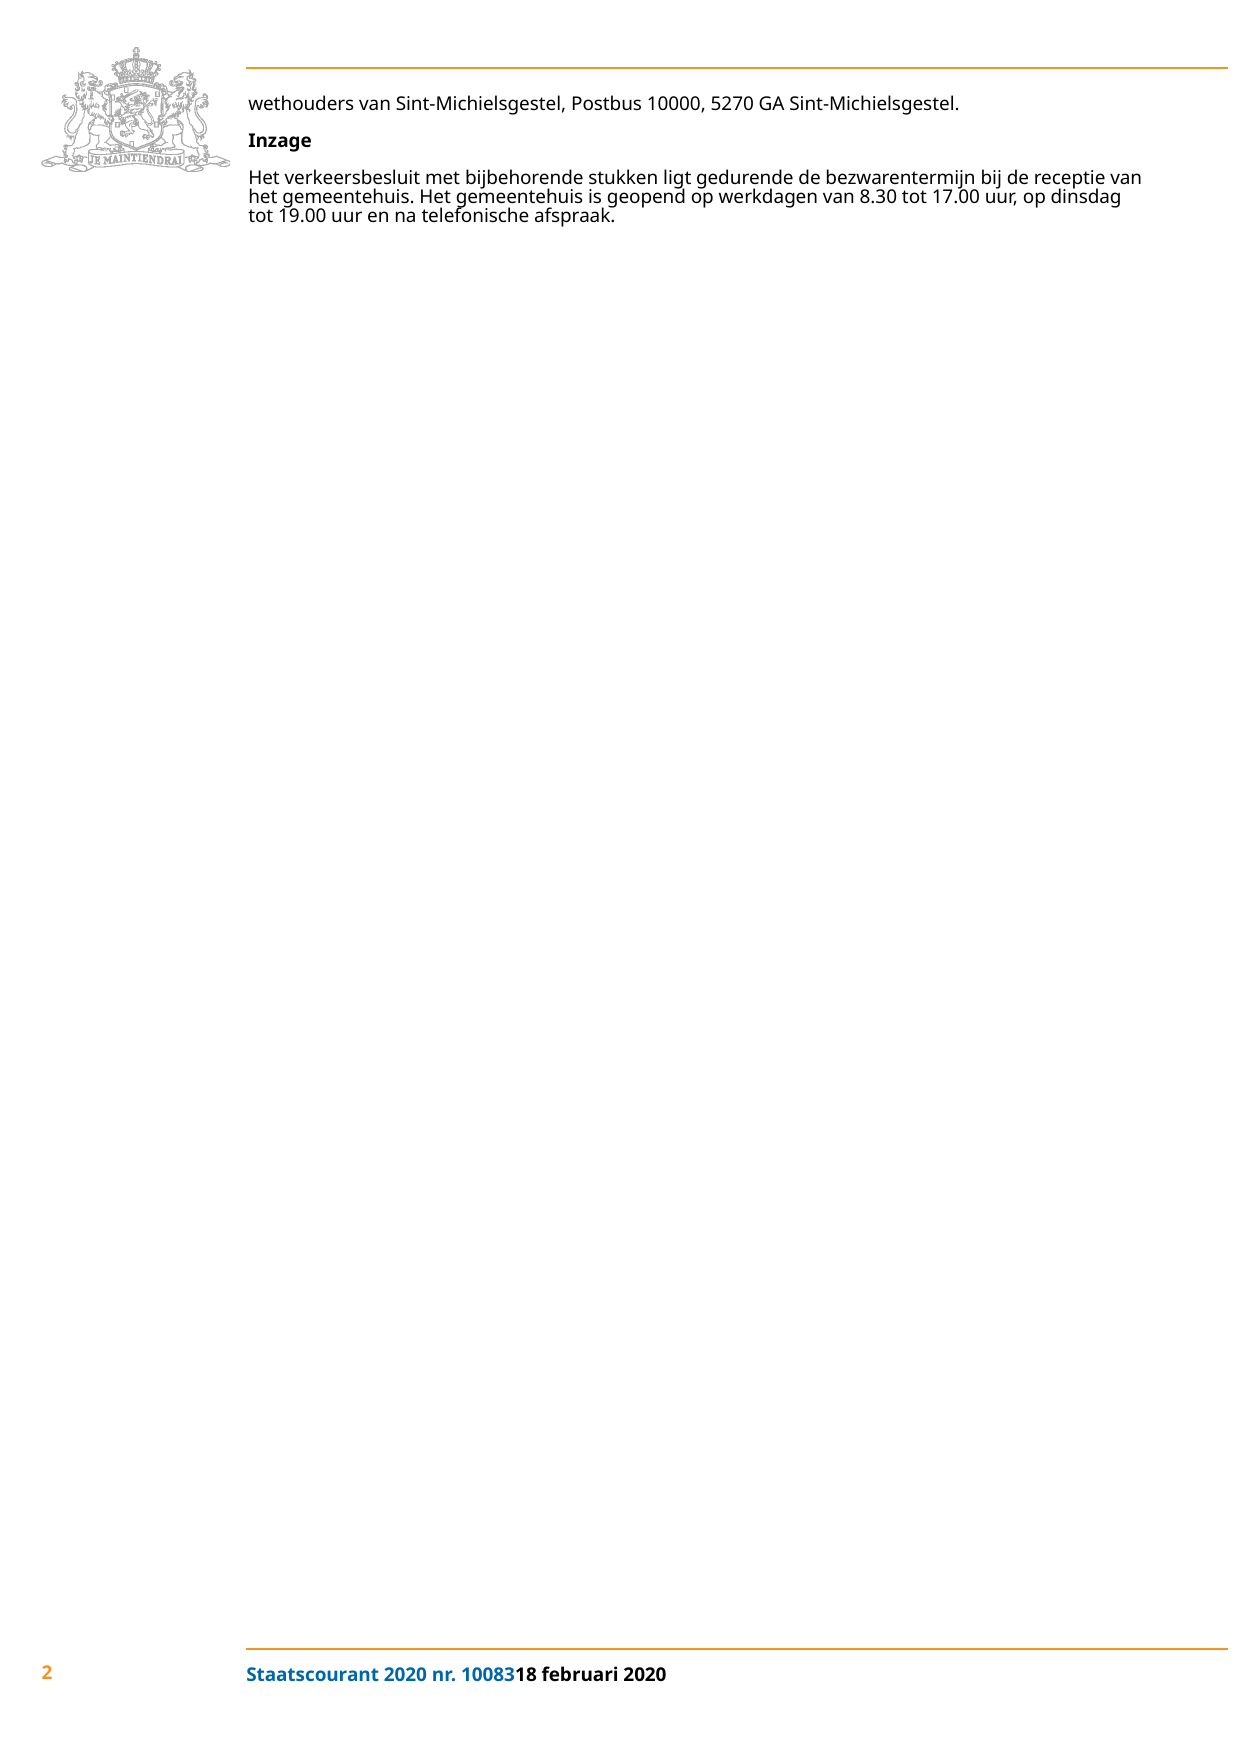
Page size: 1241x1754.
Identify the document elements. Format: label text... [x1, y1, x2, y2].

text Het verkeersbesluit met bijbehorende stukken ligt gedurende de bezwarentermijn bij de receptie van het gemeentehuis. Het gemeentehuis is geopend op werkdagen van 8.30 tot 17.00 uur, op dinsdag tot 19.00 uur en na telefonische afspraak. [248, 169, 1152, 227]
picture [41, 47, 231, 172]
text Inzage [248, 132, 1152, 151]
text wethouders van Sint-Michielsgestel, Postbus 10000, 5270 GA Sint-Michielsgestel. [248, 95, 1152, 114]
